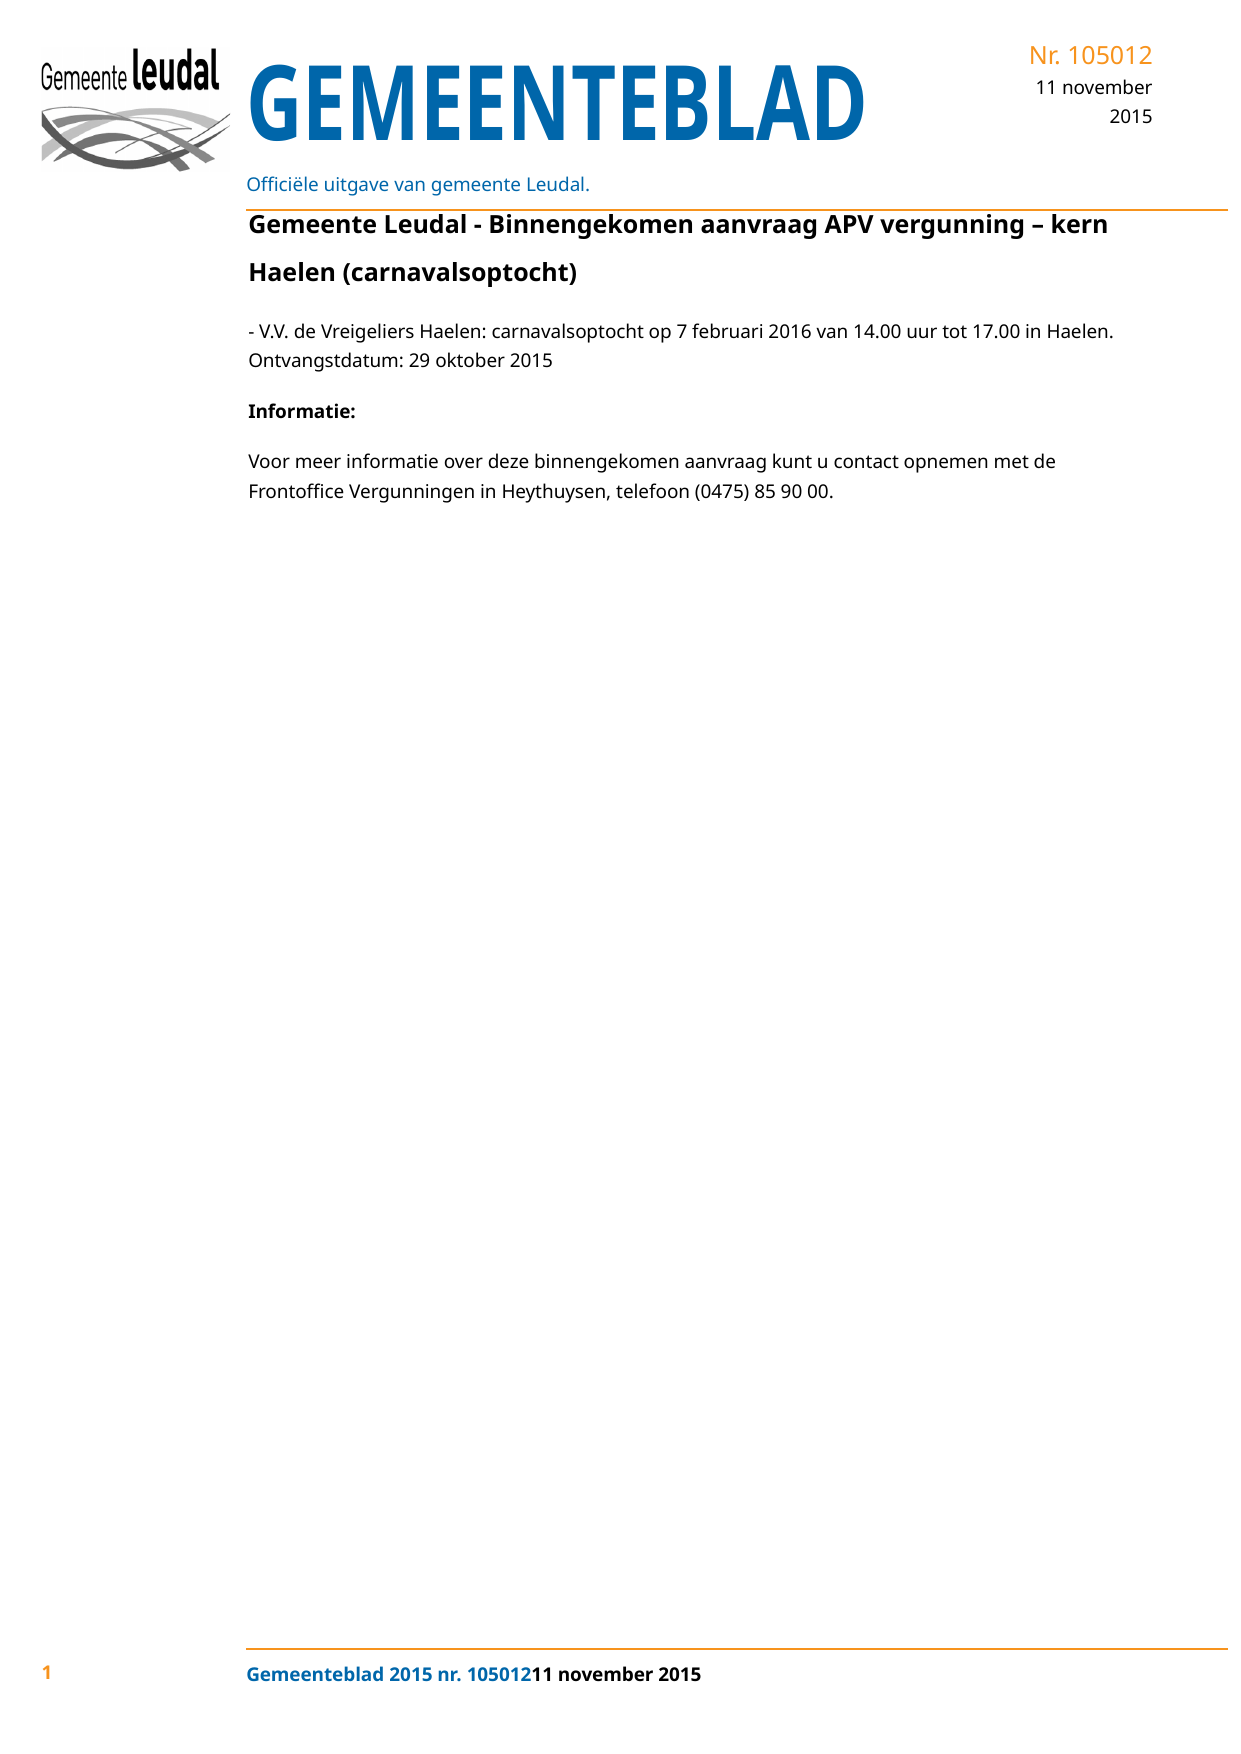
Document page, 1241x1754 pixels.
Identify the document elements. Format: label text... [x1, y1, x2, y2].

text Voor meer informatie over deze binnengekomen aanvraag kunt u contact opnemen met de Frontoffice Vergunningen in Heythuysen, telefoon (0475) 85 90 00. [248, 448, 1152, 504]
picture [41, 47, 231, 172]
text Gemeente Leudal - Binnengekomen aanvraag APV vergunning – kern Haelen (carnavalsoptocht) [248, 211, 1152, 288]
text Informatie: [248, 398, 1152, 424]
text - V.V. de Vreigeliers Haelen: carnavalsoptocht op 7 februari 2016 van 14.00 uur tot 17.00 in Haelen. Ontvangstdatum: 29 oktober 2015 [248, 318, 1152, 373]
